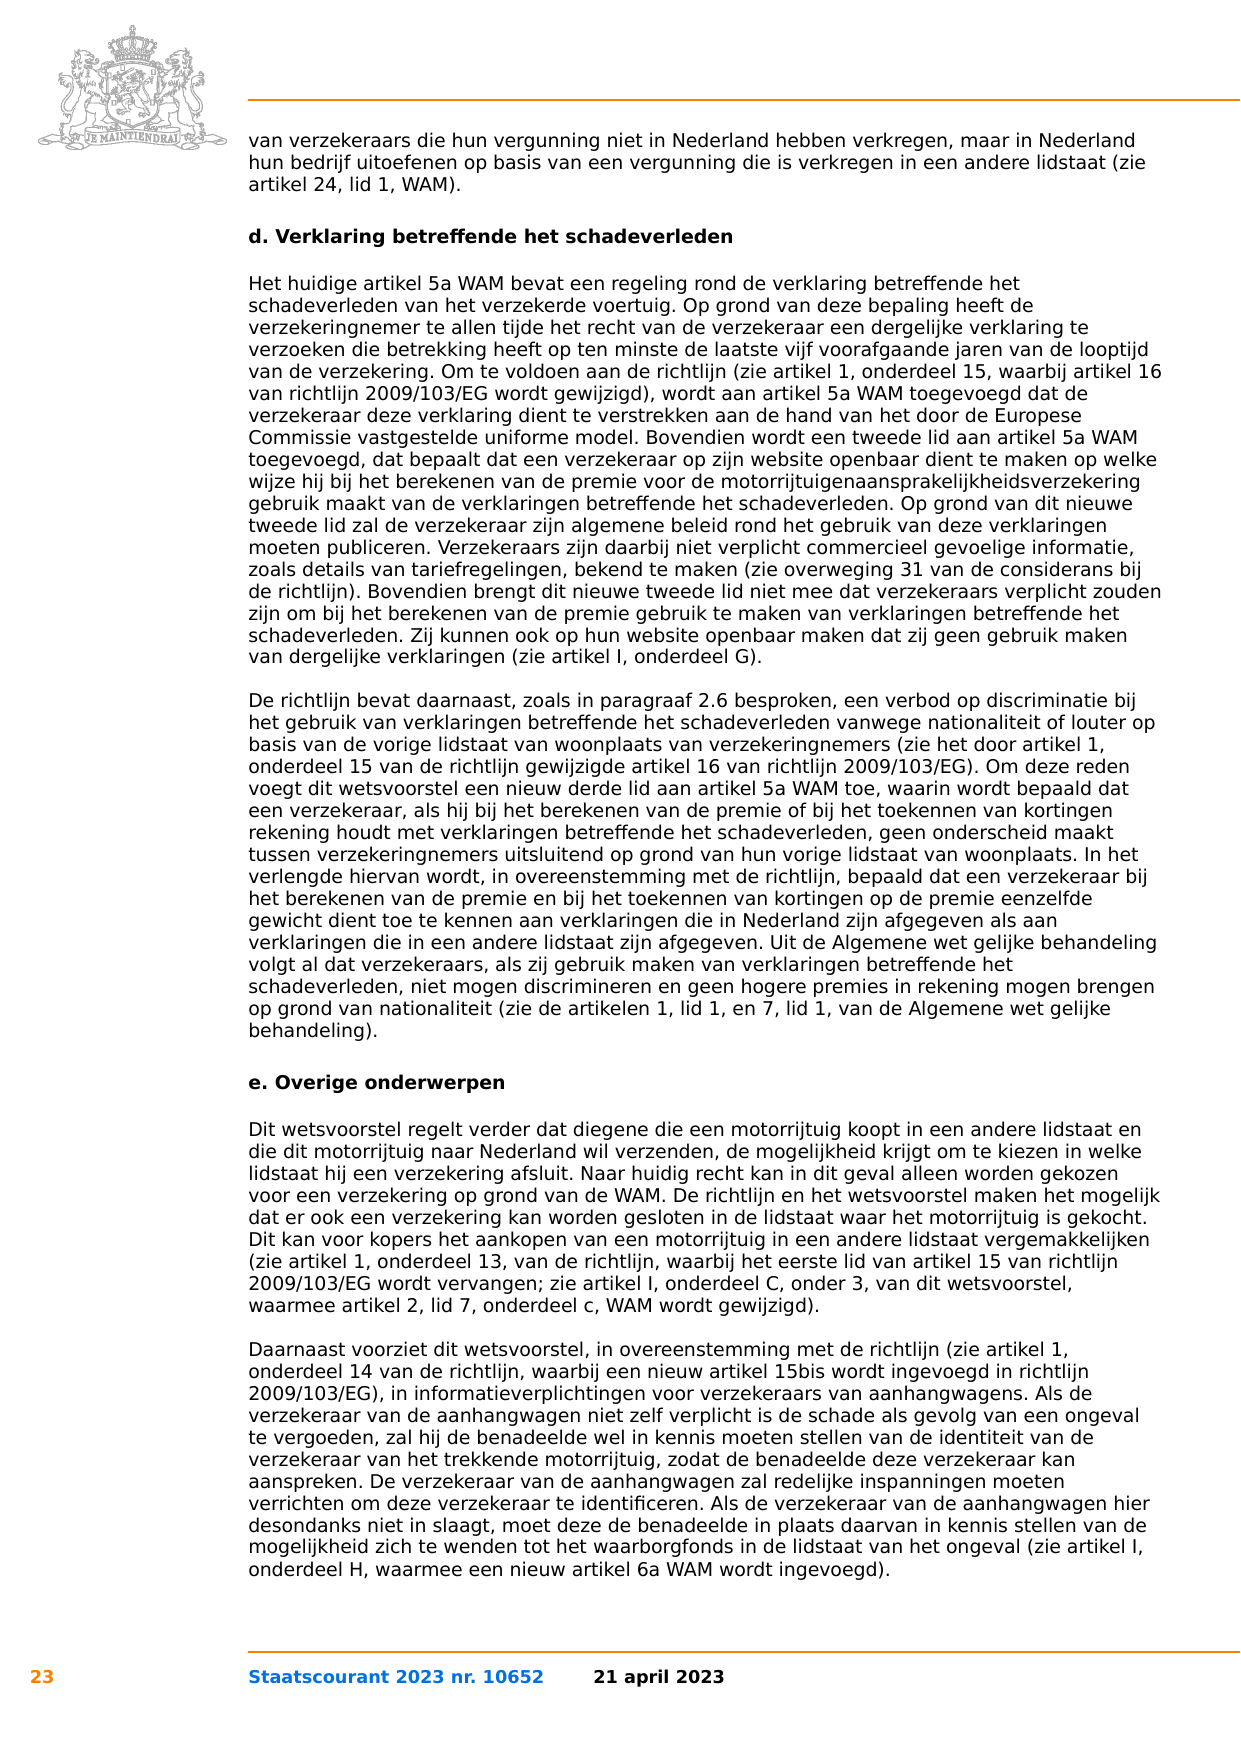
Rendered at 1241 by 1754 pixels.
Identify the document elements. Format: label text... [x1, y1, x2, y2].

subtitle d. Verklaring betreffende het schadeverleden [248, 226, 1163, 248]
text van verzekeraars die hun vergunning niet in Nederland hebben verkregen, maar in Nederland hun bedrijf uitoefenen op basis van een vergunning die is verkregen in een andere lidstaat (zie artikel 24, lid 1, WAM). [248, 130, 1163, 196]
subtitle e. Overige onderwerpen [248, 1072, 1163, 1094]
text De richtlijn bevat daarnaast, zoals in paragraaf 2.6 besproken, een verbod op discriminatie bij het gebruik van verklaringen betreffende het schadeverleden vanwege nationaliteit of louter op basis van de vorige lidstaat van woonplaats van verzekeringnemers (zie het door artikel 1, onderdeel 15 van de richtlijn gewijzigde artikel 16 van richtlijn 2009/103/EG). Om deze reden voegt dit wetsvoorstel een nieuw derde lid aan artikel 5a WAM toe, waarin wordt bepaald dat een verzekeraar, als hij bij het berekenen van de premie of bij het toekennen van kortingen rekening houdt met verklaringen betreffende het schadeverleden, geen onderscheid maakt tussen verzekeringnemers uitsluitend op grond van hun vorige lidstaat van woonplaats. In het verlengde hiervan wordt, in overeenstemming met de richtlijn, bepaald dat een verzekeraar bij het berekenen van de premie en bij het toekennen van kortingen op de premie eenzelfde gewicht dient toe te kennen aan verklaringen die in Nederland zijn afgegeven als aan verklaringen die in een andere lidstaat zijn afgegeven. Uit de Algemene wet gelijke behandeling volgt al dat verzekeraars, als zij gebruik maken van verklaringen betreffende het schadeverleden, niet mogen discrimineren en geen hogere premies in rekening mogen brengen op grond van nationaliteit (zie de artikelen 1, lid 1, en 7, lid 1, van de Algemene wet gelijke behandeling). [248, 690, 1163, 1042]
picture [38, 25, 227, 150]
text Dit wetsvoorstel regelt verder dat diegene die een motorrijtuig koopt in een andere lidstaat en die dit motorrijtuig naar Nederland wil verzenden, de mogelijkheid krijgt om te kiezen in welke lidstaat hij een verzekering afsluit. Naar huidig recht kan in dit geval alleen worden gekozen voor een verzekering op grond van de WAM. De richtlijn en het wetsvoorstel maken het mogelijk dat er ook een verzekering kan worden gesloten in de lidstaat waar het motorrijtuig is gekocht. Dit kan voor kopers het aankopen van een motorrijtuig in een andere lidstaat vergemakkelijken (zie artikel 1, onderdeel 13, van de richtlijn, waarbij het eerste lid van artikel 15 van richtlijn 2009/103/EG wordt vervangen; zie artikel I, onderdeel C, onder 3, van dit wetsvoorstel, waarmee artikel 2, lid 7, onderdeel c, WAM wordt gewijzigd). [248, 1119, 1163, 1317]
text Het huidige artikel 5a WAM bevat een regeling rond de verklaring betreffende het schadeverleden van het verzekerde voertuig. Op grond van deze bepaling heeft de verzekeringnemer te allen tijde het recht van de verzekeraar een dergelijke verklaring te verzoeken die betrekking heeft op ten minste de laatste vijf voorafgaande jaren van de looptijd van de verzekering. Om te voldoen aan de richtlijn (zie artikel 1, onderdeel 15, waarbij artikel 16 van richtlijn 2009/103/EG wordt gewijzigd), wordt aan artikel 5a WAM toegevoegd dat de verzekeraar deze verklaring dient te verstrekken aan de hand van het door de Europese Commissie vastgestelde uniforme model. Bovendien wordt een tweede lid aan artikel 5a WAM toegevoegd, dat bepaalt dat een verzekeraar op zijn website openbaar dient te maken op welke wijze hij bij het berekenen van de premie voor de motorrijtuigenaansprakelijkheidsverzekering gebruik maakt van de verklaringen betreffende het schadeverleden. Op grond van dit nieuwe tweede lid zal de verzekeraar zijn algemene beleid rond het gebruik van deze verklaringen moeten publiceren. Verzekeraars zijn daarbij niet verplicht commercieel gevoelige informatie, zoals details van tariefregelingen, bekend te maken (zie overweging 31 van de considerans bij de richtlijn). Bovendien brengt dit nieuwe tweede lid niet mee dat verzekeraars verplicht zouden zijn om bij het berekenen van de premie gebruik te maken van verklaringen betreffende het schadeverleden. Zij kunnen ook op hun website openbaar maken dat zij geen gebruik maken van dergelijke verklaringen (zie artikel I, onderdeel G). [248, 273, 1163, 668]
text Daarnaast voorziet dit wetsvoorstel, in overeenstemming met de richtlijn (zie artikel 1, onderdeel 14 van de richtlijn, waarbij een nieuw artikel 15bis wordt ingevoegd in richtlijn 2009/103/EG), in informatieverplichtingen voor verzekeraars van aanhangwagens. Als de verzekeraar van de aanhangwagen niet zelf verplicht is de schade als gevolg van een ongeval te vergoeden, zal hij de benadeelde wel in kennis moeten stellen van de identiteit van de verzekeraar van het trekkende motorrijtuig, zodat de benadeelde deze verzekeraar kan aanspreken. De verzekeraar van de aanhangwagen zal redelijke inspanningen moeten verrichten om deze verzekeraar te identificeren. Als de verzekeraar van de aanhangwagen hier desondanks niet in slaagt, moet deze de benadeelde in plaats daarvan in kennis stellen van de mogelijkheid zich te wenden tot het waarborgfonds in de lidstaat van het ongeval (zie artikel I, onderdeel H, waarmee een nieuw artikel 6a WAM wordt ingevoegd). [248, 1339, 1163, 1580]
